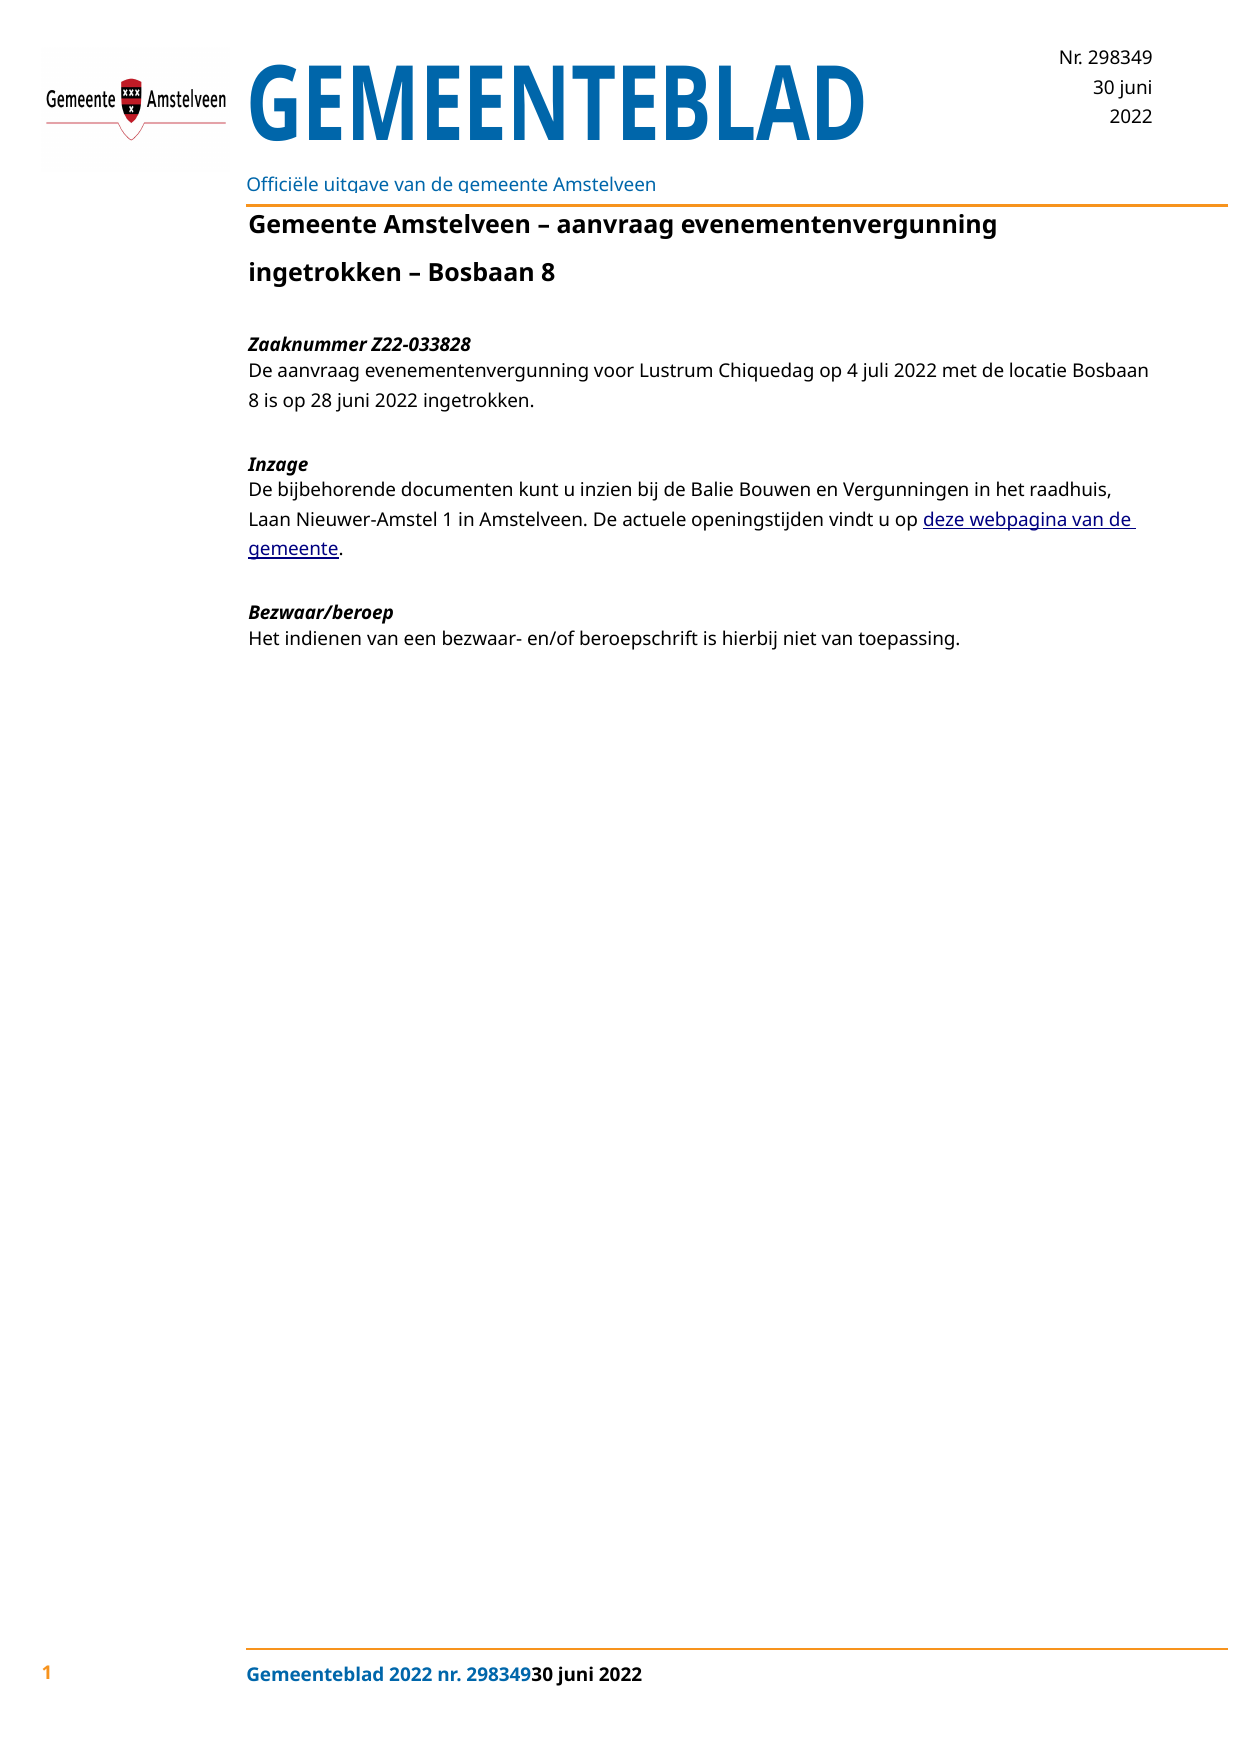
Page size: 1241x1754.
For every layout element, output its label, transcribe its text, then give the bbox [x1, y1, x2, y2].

text Gemeente Amstelveen – aanvraag evenementenvergunning ingetrokken – Bosbaan 8 [248, 207, 1152, 288]
text Inzage [248, 451, 1152, 476]
text Het indienen van een bezwaar- en/of beroepschrift is hierbij niet van toepassing. [248, 625, 1152, 651]
picture [41, 47, 231, 172]
text De aanvraag evenementenvergunning voor Lustrum Chiquedag op 4 juli 2022 met de locatie Bosbaan 8 is op 28 juni 2022 ingetrokken. [248, 357, 1152, 412]
text Zaaknummer Z22-033828 [248, 331, 1152, 357]
text Bezwaar/beroep [248, 599, 1152, 625]
text De bijbehorende documenten kunt u inzien bij de Balie Bouwen en Vergunningen in het raadhuis, Laan Nieuwer-Amstel 1 in Amstelveen. De actuele openingstijden vindt u op deze webpagina van de gemeente. [248, 476, 1152, 561]
